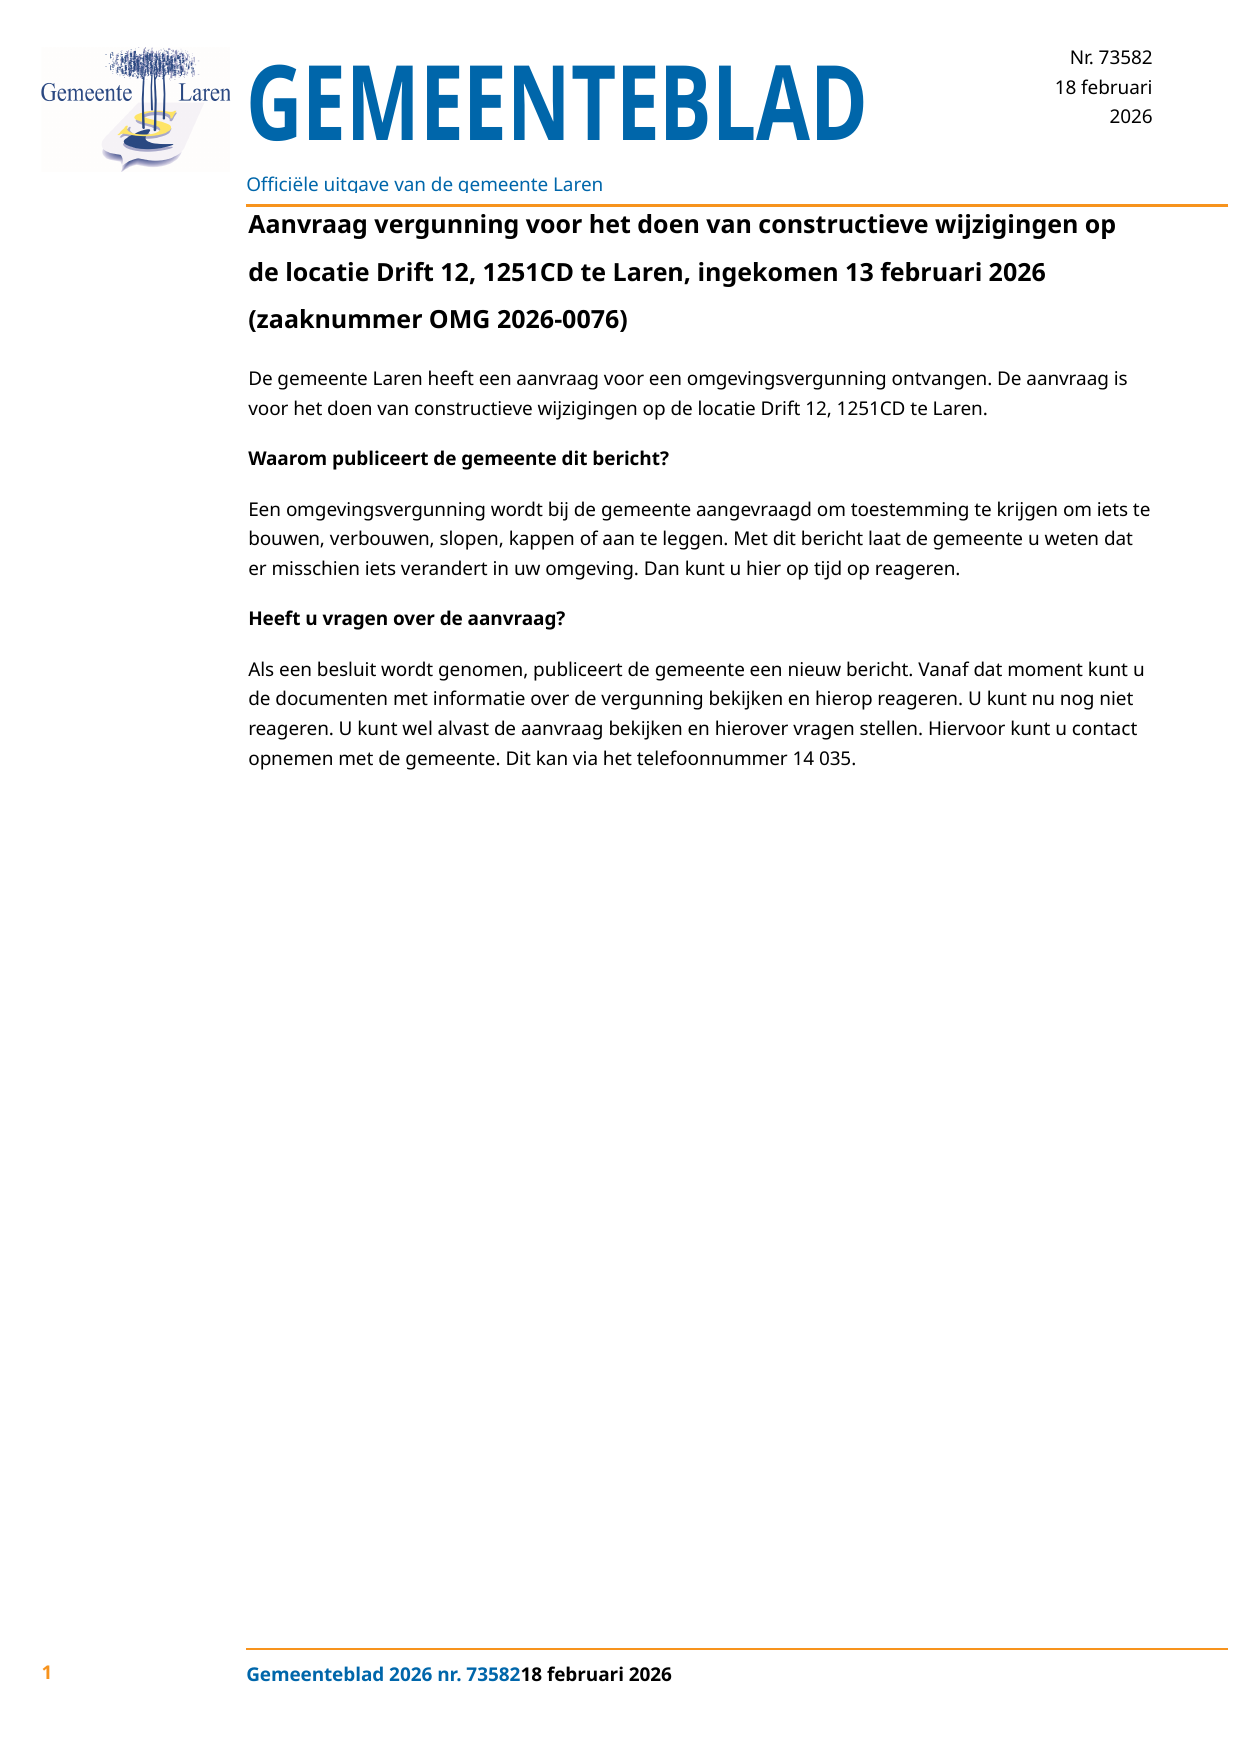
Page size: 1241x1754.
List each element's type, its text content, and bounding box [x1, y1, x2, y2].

text Heeft u vragen over de aanvraag? [248, 606, 1152, 631]
text Als een besluit wordt genomen, publiceert de gemeente een nieuw bericht. Vanaf dat moment kunt u de documenten met informatie over de vergunning bekijken en hierop reageren. U kunt nu nog niet reageren. U kunt wel alvast de aanvraag bekijken en hierover vragen stellen. Hiervoor kunt u contact opnemen met de gemeente. Dit kan via het telefoonnummer 14 035. [248, 656, 1152, 770]
text Een omgevingsvergunning wordt bij de gemeente aangevraagd om toestemming te krijgen om iets te bouwen, verbouwen, slopen, kappen of aan te leggen. Met dit bericht laat de gemeente u weten dat er misschien iets verandert in uw omgeving. Dan kunt u hier op tijd op reageren. [248, 496, 1152, 581]
text Aanvraag vergunning voor het doen van constructieve wijzigingen op de locatie Drift 12, 1251CD te Laren, ingekomen 13 februari 2026 (zaaknummer OMG 2026-0076) [248, 207, 1152, 336]
text Waarom publiceert de gemeente dit bericht? [248, 446, 1152, 471]
text De gemeente Laren heeft een aanvraag voor een omgevingsvergunning ontvangen. De aanvraag is voor het doen van constructieve wijzigingen op de locatie Drift 12, 1251CD te Laren. [248, 366, 1152, 421]
picture [41, 47, 231, 172]
